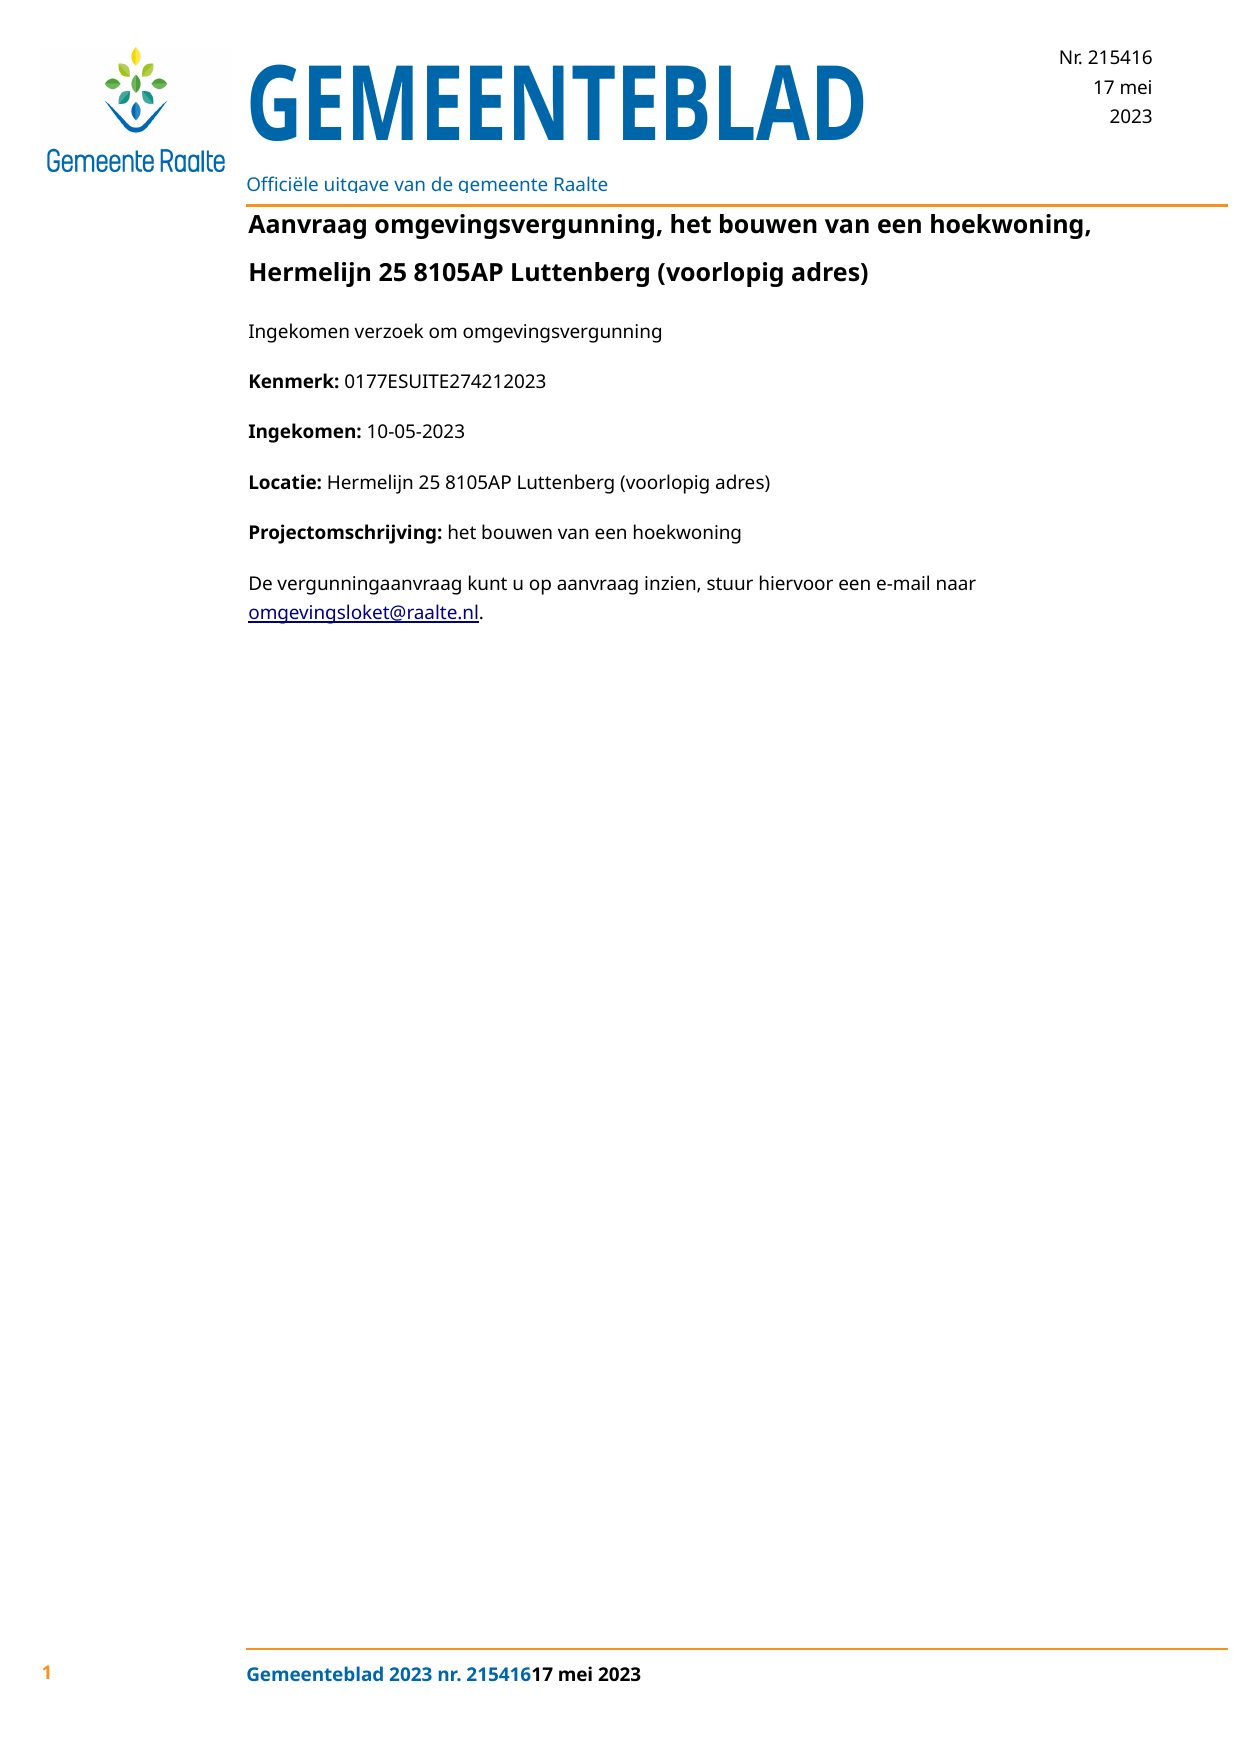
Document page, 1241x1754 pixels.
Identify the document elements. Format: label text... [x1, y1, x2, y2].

picture [41, 47, 231, 172]
text Locatie: Hermelijn 25 8105AP Luttenberg (voorlopig adres) [248, 469, 1152, 495]
text Kenmerk: 0177ESUITE274212023 [248, 368, 1152, 394]
text Ingekomen: 10-05-2023 [248, 419, 1152, 444]
text Projectomschrijving: het bouwen van een hoekwoning [248, 519, 1152, 545]
text Ingekomen verzoek om omgevingsvergunning [248, 318, 1152, 344]
text Aanvraag omgevingsvergunning, het bouwen van een hoekwoning, Hermelijn 25 8105AP Luttenberg (voorlopig adres) [248, 207, 1152, 288]
text De vergunningaanvraag kunt u op aanvraag inzien, stuur hiervoor een e-mail naar omgevingsloket@raalte.nl. [248, 570, 1152, 625]
